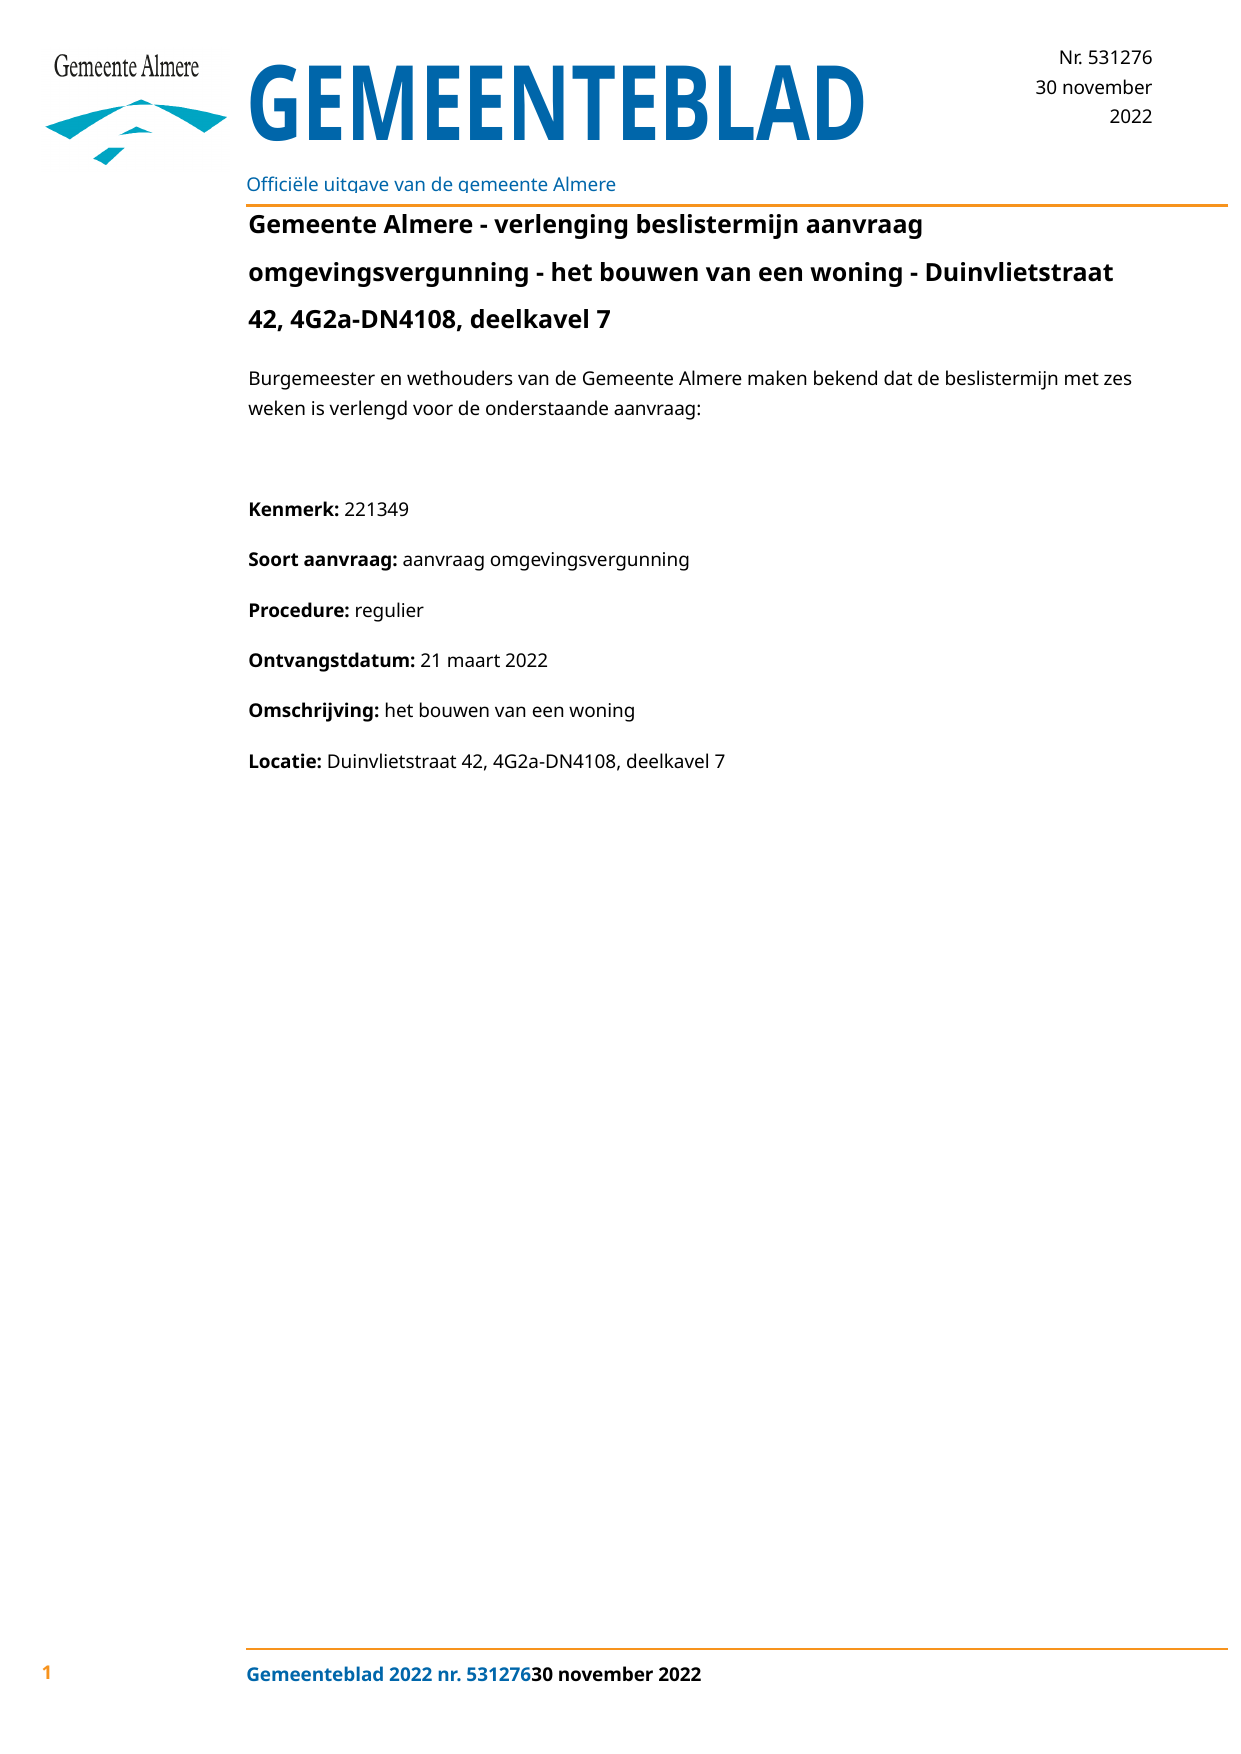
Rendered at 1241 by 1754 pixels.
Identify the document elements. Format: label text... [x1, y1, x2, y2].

text Locatie: Duinvlietstraat 42, 4G2a-DN4108, deelkavel 7 [248, 748, 1152, 774]
text Gemeente Almere - verlenging beslistermijn aanvraag omgevingsvergunning - het bouwen van een woning - Duinvlietstraat 42, 4G2a-DN4108, deelkavel 7 [248, 207, 1152, 336]
text Burgemeester en wethouders van de Gemeente Almere maken bekend dat de beslistermijn met zes weken is verlengd voor de onderstaande aanvraag: [248, 366, 1152, 421]
text Omschrijving: het bouwen van een woning [248, 698, 1152, 723]
text Ontvangstdatum: 21 maart 2022 [248, 647, 1152, 673]
text Soort aanvraag: aanvraag omgevingsvergunning [248, 546, 1152, 572]
text Procedure: regulier [248, 597, 1152, 622]
text Kenmerk: 221349 [248, 496, 1152, 522]
picture [41, 47, 231, 172]
